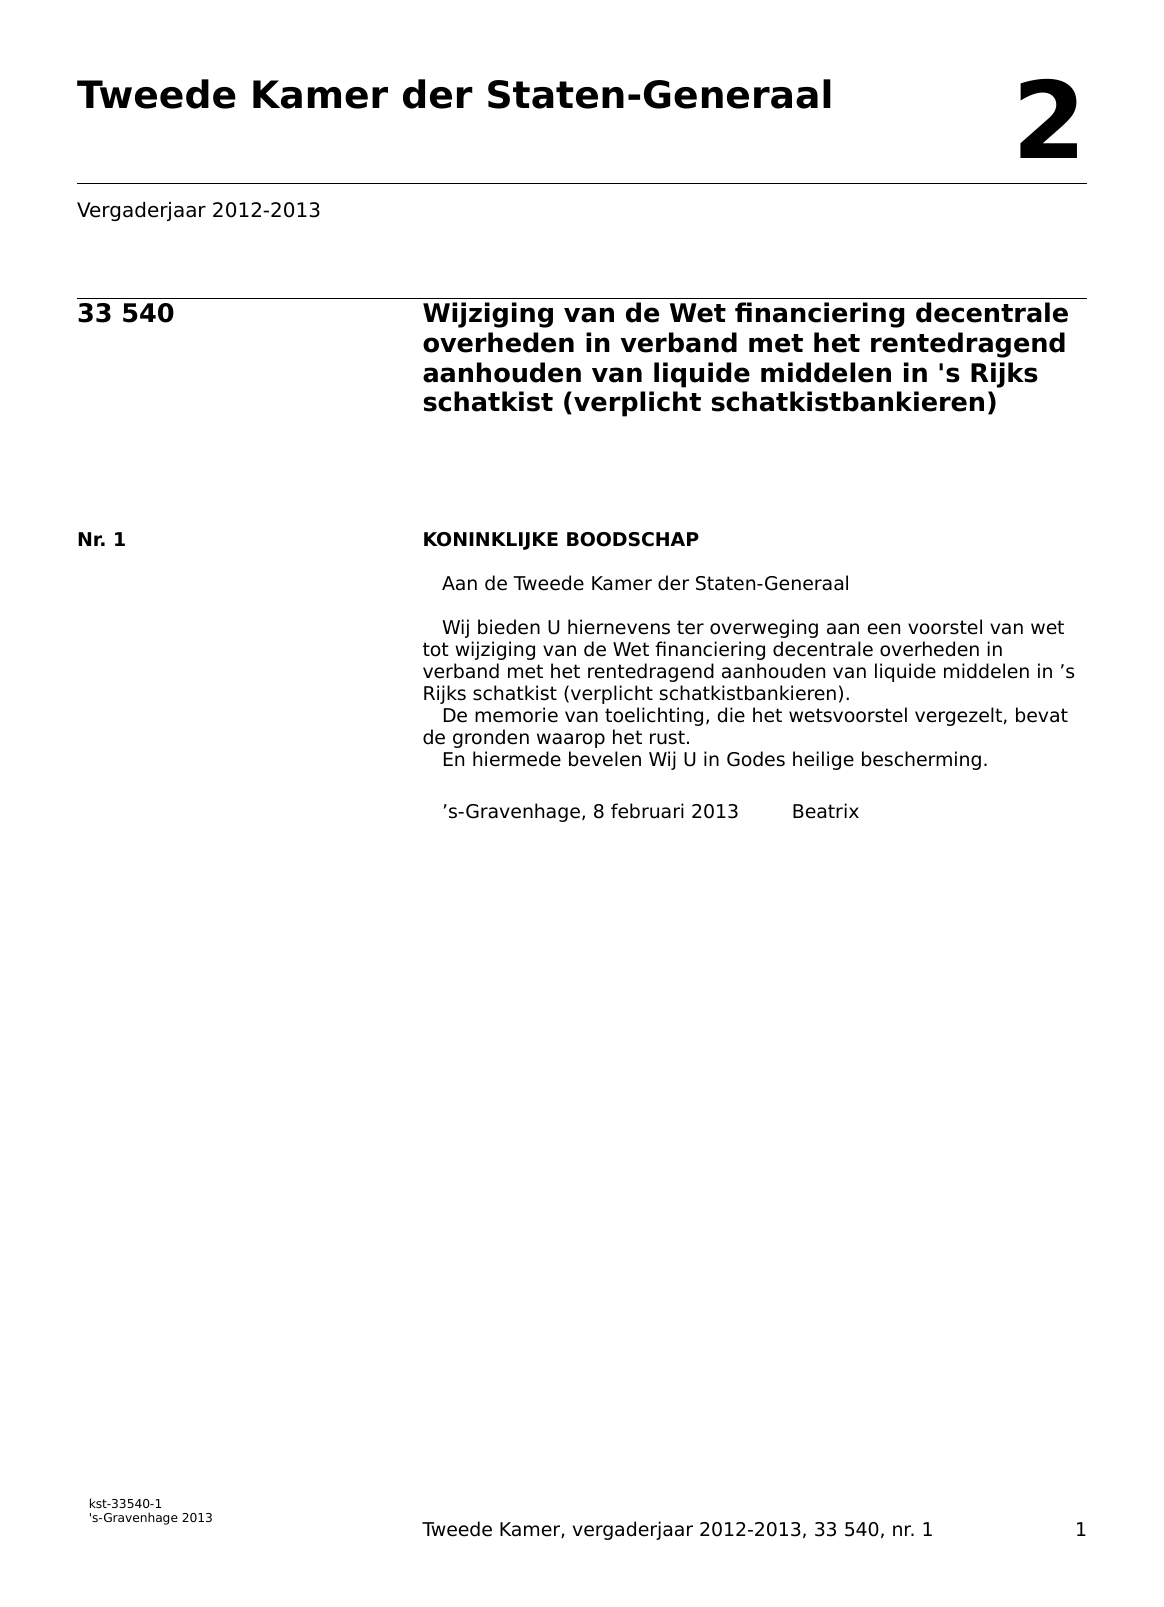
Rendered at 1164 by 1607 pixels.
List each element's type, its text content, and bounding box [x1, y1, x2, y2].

table_header Tweede Kamer der Staten-Generaal [77, 59, 886, 183]
subtitle 33 540 Wijziging van de Wet financiering decentrale overheden in verband met het rentedragend aanhouden van liquide middelen in 's Rijks schatkist (verplicht schatkistbankieren) [77, 299, 1087, 418]
text ’s-Gravenhage, 8 februari 2013 Beatrix [422, 801, 1087, 823]
text De memorie van toelichting, die het wetsvoorstel vergezelt, bevat de gronden waarop het rust. [422, 705, 1087, 749]
text kst-33540-1 [88, 1497, 323, 1511]
text Aan de Tweede Kamer der Staten-Generaal [422, 573, 1087, 595]
text Wij bieden U hiernevens ter overweging aan een voorstel van wet tot wijziging van de Wet financiering decentrale overheden in verband met het rentedragend aanhouden van liquide middelen in ’s Rijks schatkist (verplicht schatkistbankieren). [422, 617, 1087, 705]
table_header 2 [886, 59, 1087, 183]
text En hiermede bevelen Wij U in Godes heilige bescherming. [422, 749, 1087, 771]
text 's-Gravenhage 2013 [88, 1511, 323, 1525]
subtitle Nr. 1 KONINKLIJKE BOODSCHAP [77, 529, 1087, 551]
table_cell Vergaderjaar 2012-2013 [77, 184, 1087, 298]
